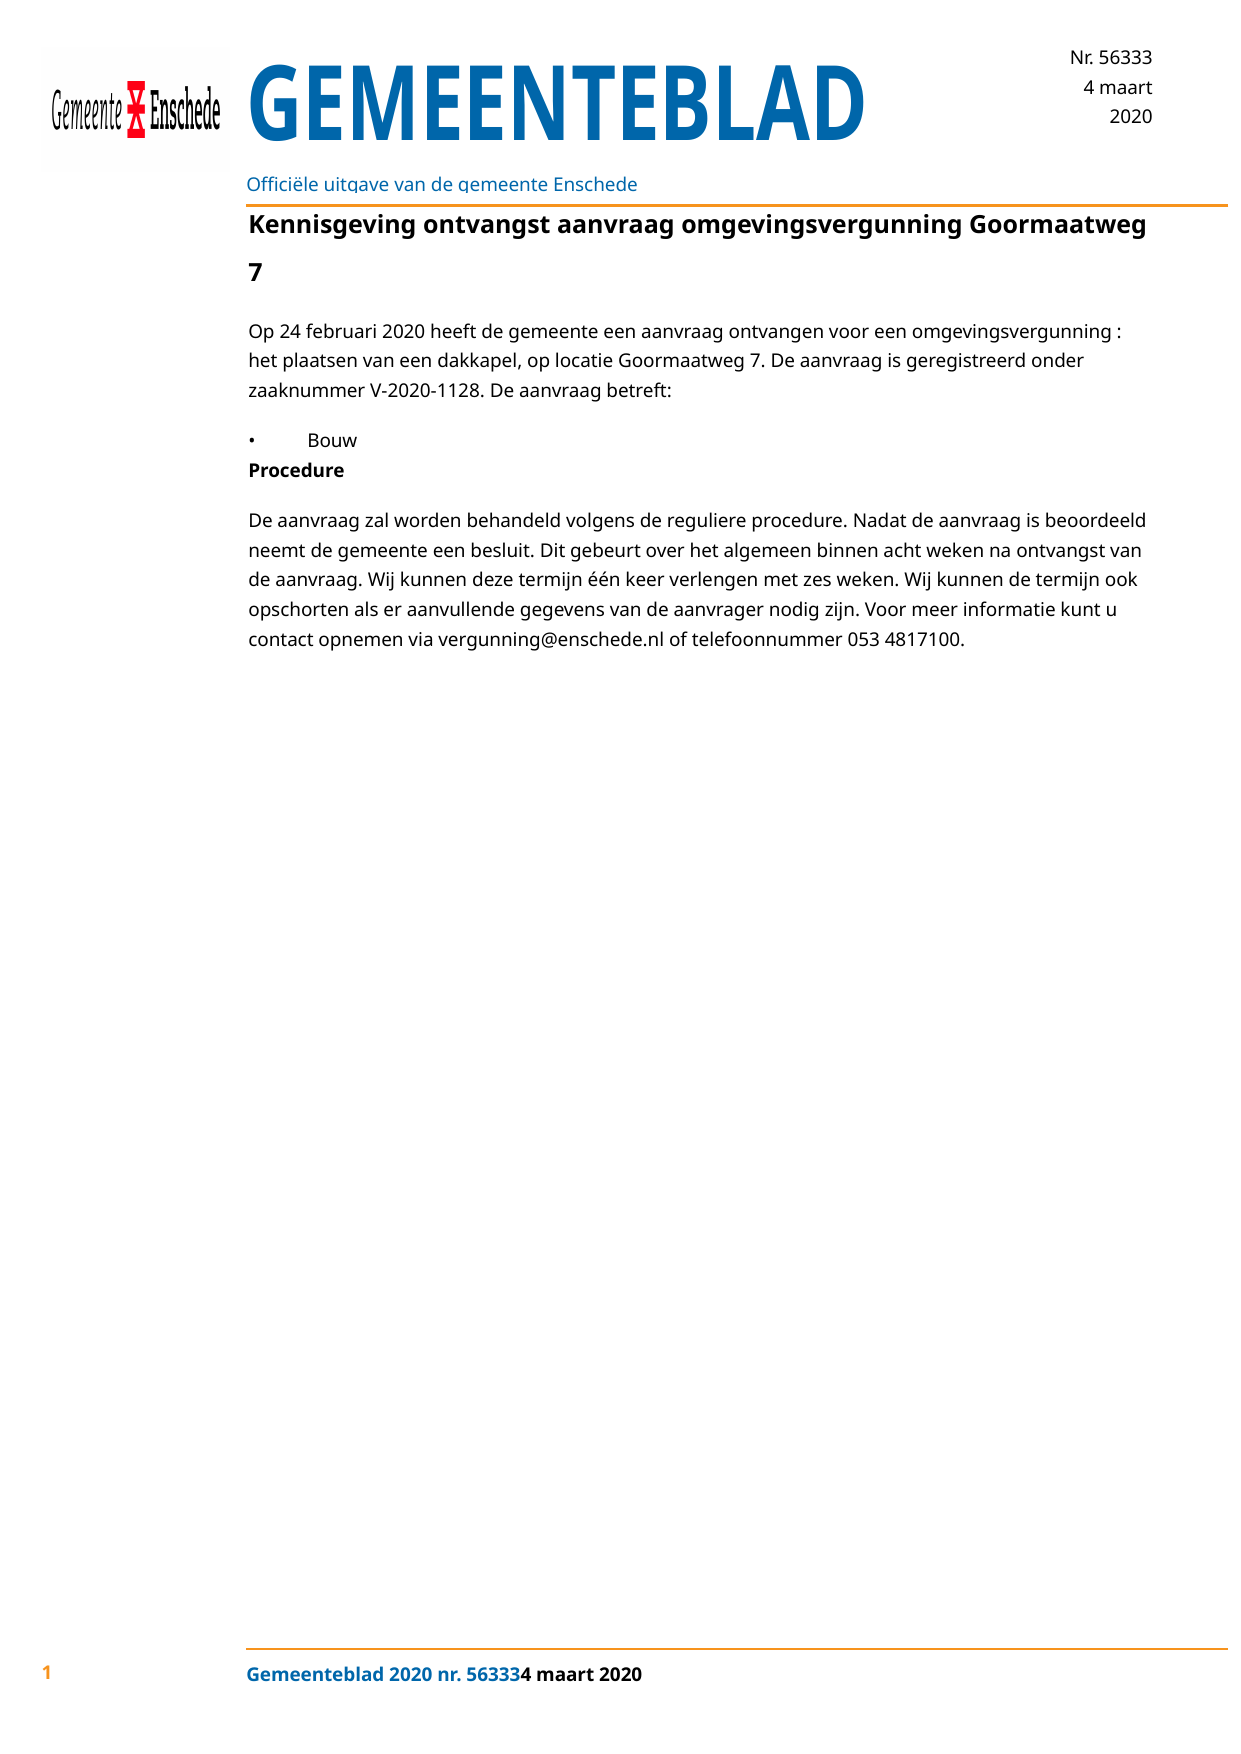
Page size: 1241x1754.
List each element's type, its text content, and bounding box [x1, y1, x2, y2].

text Kennisgeving ontvangst aanvraag omgevingsvergunning Goormaatweg 7 [248, 207, 1152, 288]
text Op 24 februari 2020 heeft de gemeente een aanvraag ontvangen voor een omgevingsvergunning : het plaatsen van een dakkapel, op locatie Goormaatweg 7. De aanvraag is geregistreerd onder zaaknummer V-2020-1128. De aanvraag betreft: [248, 318, 1152, 403]
text De aanvraag zal worden behandeld volgens de reguliere procedure. Nadat de aanvraag is beoordeeld neemt de gemeente een besluit. Dit gebeurt over het algemeen binnen acht weken na ontvangst van de aanvraag. Wij kunnen deze termijn één keer verlengen met zes weken. Wij kunnen de termijn ook opschorten als er aanvullende gegevens van de aanvrager nodig zijn. Voor meer informatie kunt u contact opnemen via vergunning@enschede.nl of telefoonnummer 053 4817100. [248, 507, 1152, 652]
text Procedure [248, 457, 1152, 483]
picture [41, 47, 231, 172]
list Bouw [248, 427, 1152, 453]
